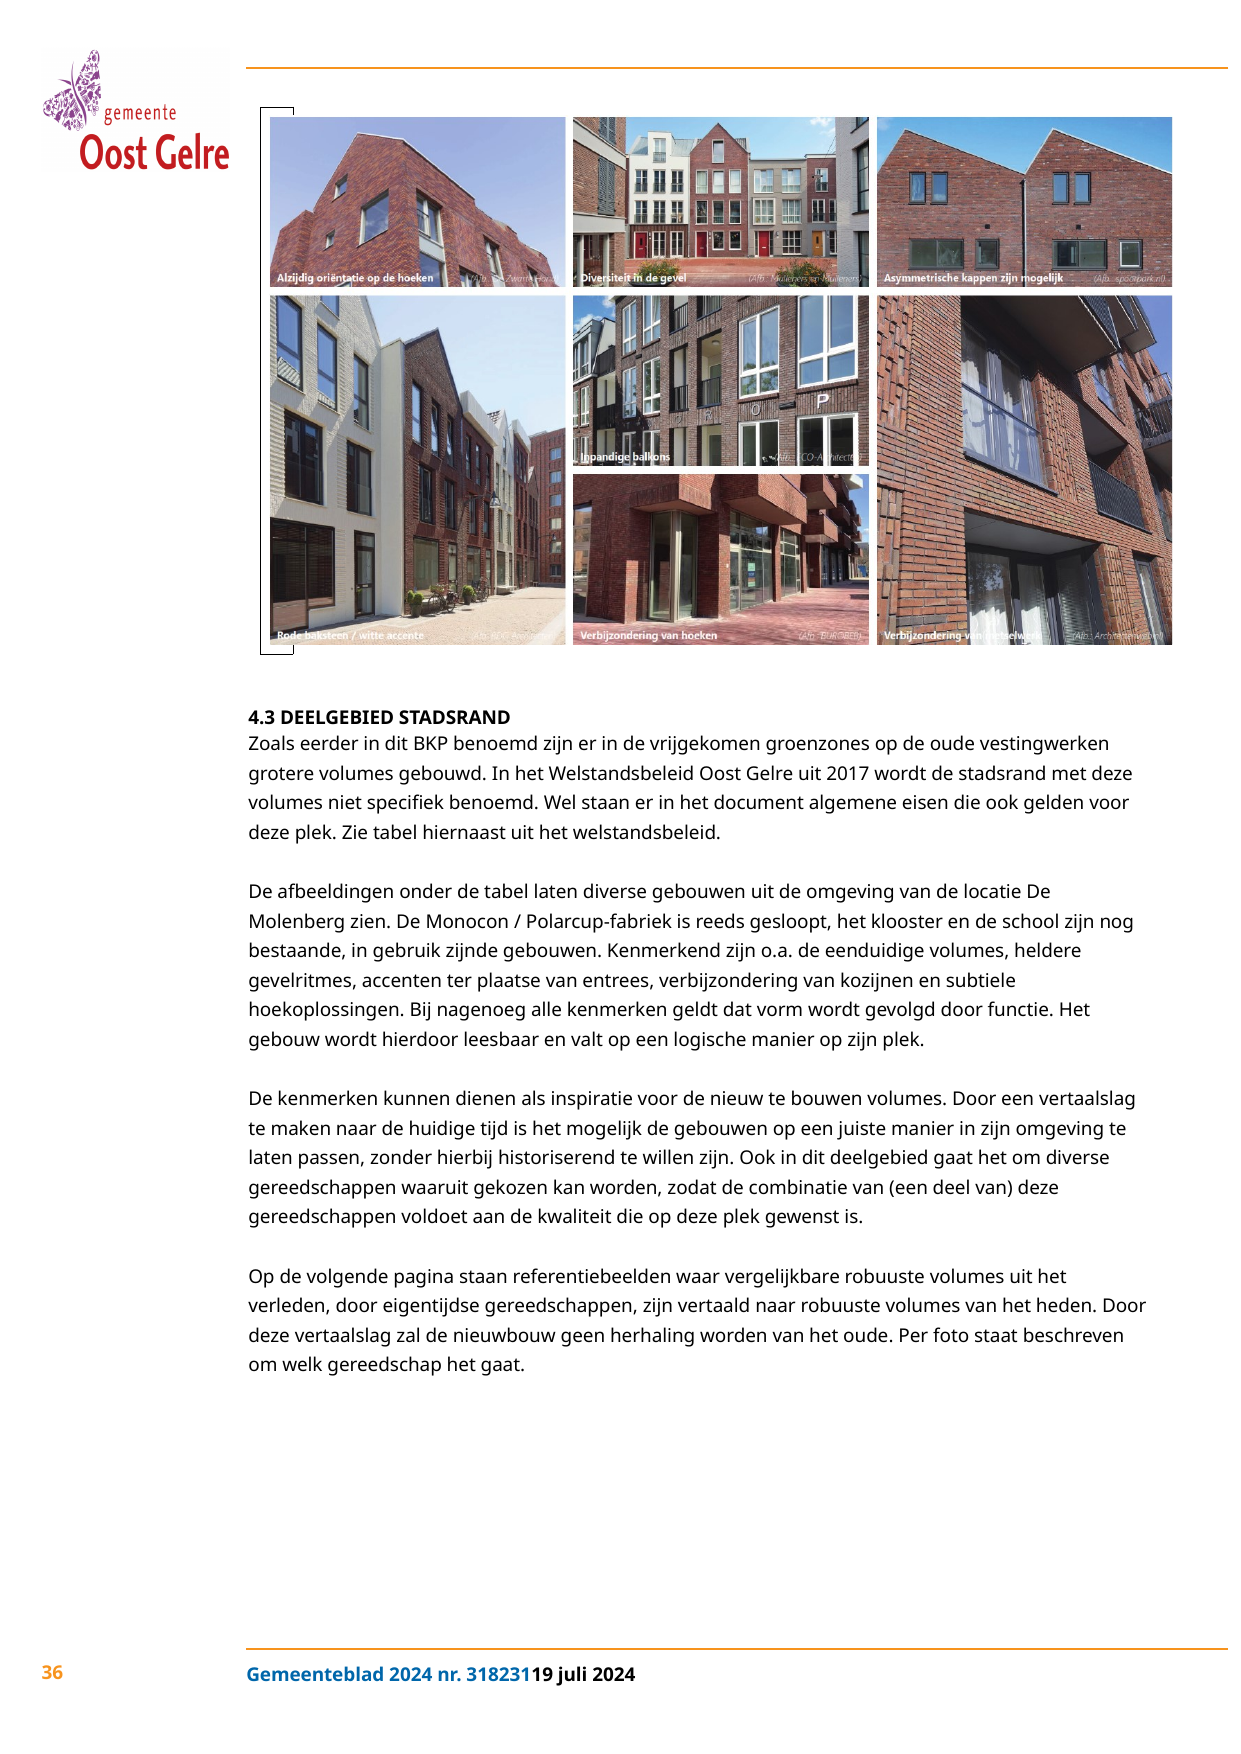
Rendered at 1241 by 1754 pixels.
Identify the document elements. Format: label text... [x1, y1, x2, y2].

picture [268, 115, 1173, 645]
text De afbeeldingen onder de tabel laten diverse gebouwen uit de omgeving van de locatie De Molenberg zien. De Monocon / Polarcup-fabriek is reeds gesloopt, het klooster en de school zijn nog bestaande, in gebruik zijnde gebouwen. Kenmerkend zijn o.a. de eenduidige volumes, heldere gevelritmes, accenten ter plaatse van entrees, verbijzondering van kozijnen en subtiele hoekoplossingen. Bij nagenoeg alle kenmerken geldt dat vorm wordt gevolgd door functie. Het gebouw wordt hierdoor leesbaar en valt op een logische manier op zijn plek. [248, 878, 1152, 1052]
text 4.3 DEELGEBIED STADSRAND [248, 704, 1152, 730]
picture [41, 47, 231, 172]
text Zoals eerder in dit BKP benoemd zijn er in de vrijgekomen groenzones op de oude vestingwerken grotere volumes gebouwd. In het Welstandsbeleid Oost Gelre uit 2017 wordt de stadsrand met deze volumes niet specifiek benoemd. Wel staan er in het document algemene eisen die ook gelden voor deze plek. Zie tabel hiernaast uit het welstandsbeleid. [248, 730, 1152, 845]
text Op de volgende pagina staan referentiebeelden waar vergelijkbare robuuste volumes uit het verleden, door eigentijdse gereedschappen, zijn vertaald naar robuuste volumes van het heden. Door deze vertaalslag zal de nieuwbouw geen herhaling worden van het oude. Per foto staat beschreven om welk gereedschap het gaat. [248, 1263, 1152, 1377]
text De kenmerken kunnen dienen als inspiratie voor de nieuw te bouwen volumes. Door een vertaalslag te maken naar de huidige tijd is het mogelijk de gebouwen op een juiste manier in zijn omgeving te laten passen, zonder hierbij historiserend te willen zijn. Ook in dit deelgebied gaat het om diverse gereedschappen waaruit gekozen kan worden, zodat de combinatie van (een deel van) deze gereedschappen voldoet aan de kwaliteit die op deze plek gewenst is. [248, 1085, 1152, 1229]
